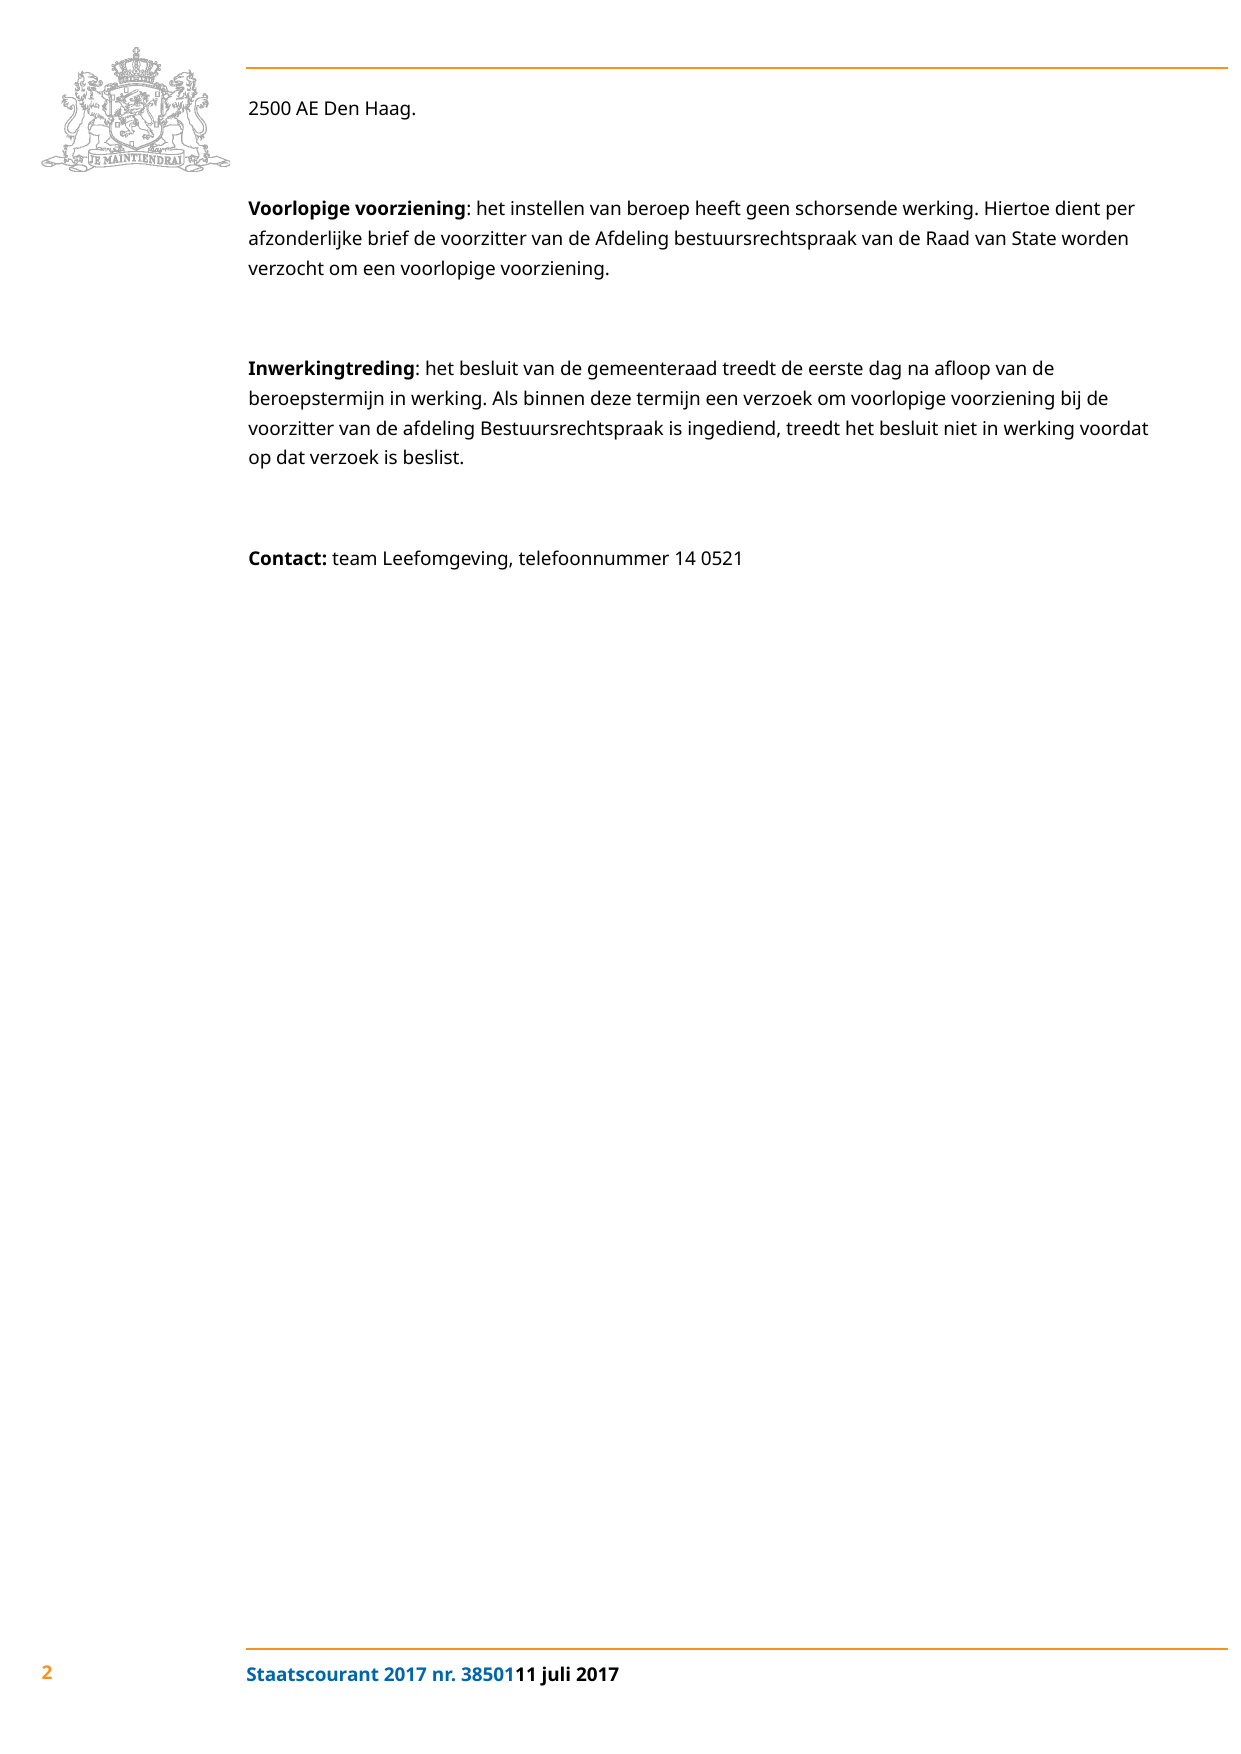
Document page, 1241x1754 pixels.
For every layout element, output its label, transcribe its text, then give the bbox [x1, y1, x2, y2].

text Voorlopige voorziening: het instellen van beroep heeft geen schorsende werking. Hiertoe dient per afzonderlijke brief de voorzitter van de Afdeling bestuursrechtspraak van de Raad van State worden verzocht om een voorlopige voorziening. [248, 196, 1152, 281]
picture [41, 47, 231, 172]
text Contact: team Leefomgeving, telefoonnummer 14 0521 [248, 545, 1152, 571]
text 2500 AE Den Haag. [248, 95, 1152, 121]
text Inwerkingtreding: het besluit van de gemeenteraad treedt de eerste dag na afloop van de beroepstermijn in werking. Als binnen deze termijn een verzoek om voorlopige voorziening bij de voorzitter van de afdeling Bestuursrechtspraak is ingediend, treedt het besluit niet in werking voordat op dat verzoek is beslist. [248, 356, 1152, 470]
